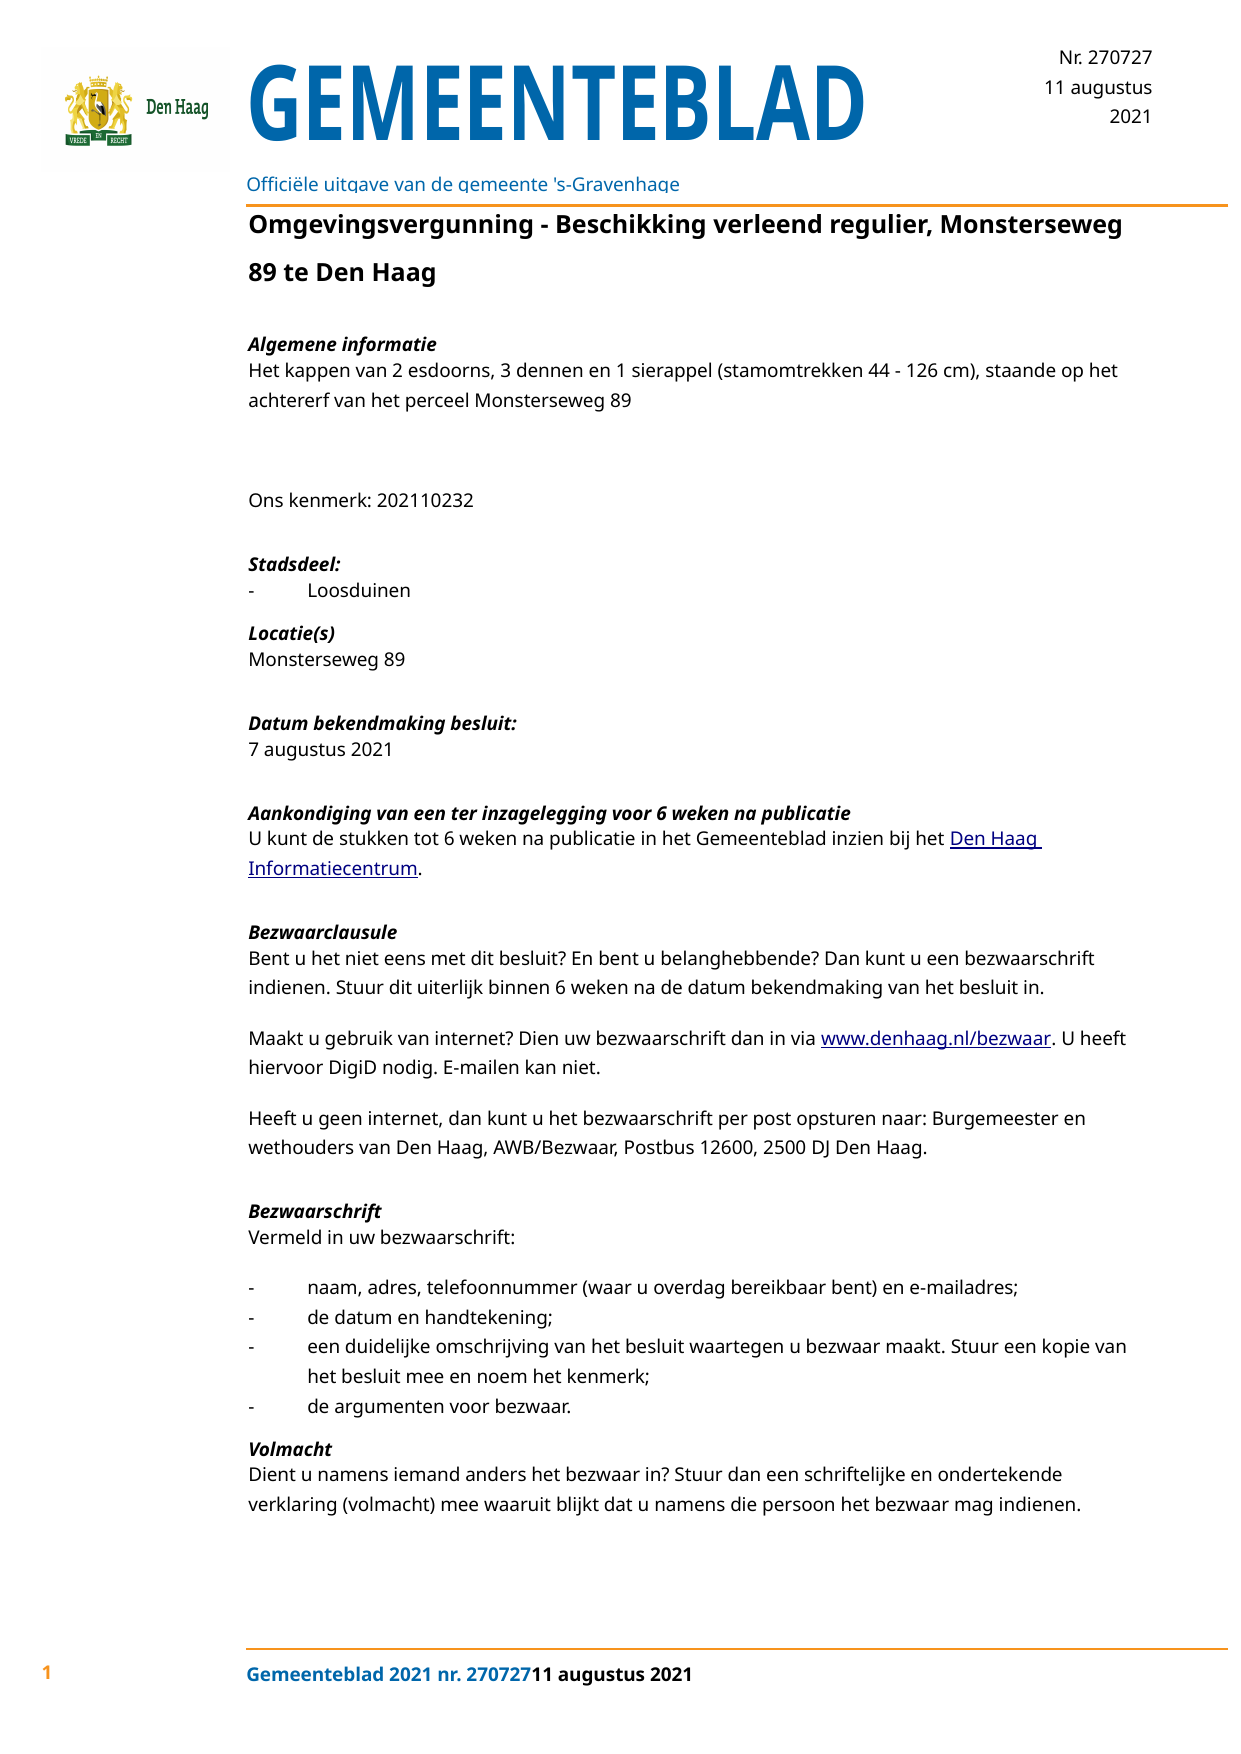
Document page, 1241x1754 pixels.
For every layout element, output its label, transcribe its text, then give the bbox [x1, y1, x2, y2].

text Ons kenmerk: 202110232 [248, 488, 1152, 513]
text U kunt de stukken tot 6 weken na publicatie in het Gemeenteblad inzien bij het Den Haag Informatiecentrum. [248, 826, 1152, 881]
text Maakt u gebruik van internet? Dien uw bezwaarschrift dan in via www.denhaag.nl/bezwaar. U heeft hiervoor DigiD nodig. E-mailen kan niet. [248, 1025, 1152, 1080]
text Algemene informatie [248, 331, 1152, 357]
text Heeft u geen internet, dan kunt u het bezwaarschrift per post opsturen naar: Burgemeester en wethouders van Den Haag, AWB/Bezwaar, Postbus 12600, 2500 DJ Den Haag. [248, 1105, 1152, 1160]
list de argumenten voor bezwaar. [248, 1393, 1152, 1418]
text Vermeld in uw bezwaarschrift: [248, 1224, 1152, 1250]
text Monsterseweg 89 [248, 646, 1152, 672]
list Loosduinen [248, 577, 1152, 603]
text Bent u het niet eens met dit besluit? En bent u belanghebbende? Dan kunt u een bezwaarschrift indienen. Stuur dit uiterlijk binnen 6 weken na de datum bekendmaking van het besluit in. [248, 945, 1152, 1000]
text Datum bekendmaking besluit: [248, 710, 1152, 736]
text Omgevingsvergunning - Beschikking verleend regulier, Monsterseweg 89 te Den Haag [248, 207, 1152, 288]
text 7 augustus 2021 [248, 736, 1152, 762]
text Dient u namens iemand anders het bezwaar in? Stuur dan een schriftelijke en ondertekende verklaring (volmacht) mee waaruit blijkt dat u namens die persoon het bezwaar mag indienen. [248, 1462, 1152, 1517]
text Aankondiging van een ter inzagelegging voor 6 weken na publicatie [248, 800, 1152, 826]
text Locatie(s) [248, 620, 1152, 646]
text Het kappen van 2 esdoorns, 3 dennen en 1 sierappel (stamomtrekken 44 - 126 cm), staande op het achtererf van het perceel Monsterseweg 89 [248, 357, 1152, 412]
text Volmacht [248, 1436, 1152, 1462]
list een duidelijke omschrijving van het besluit waartegen u bezwaar maakt. Stuur een kopie van het besluit mee en noem het kenmerk; [248, 1334, 1152, 1389]
list de datum en handtekening; [248, 1304, 1152, 1330]
text Bezwaarclausule [248, 919, 1152, 945]
picture [41, 47, 231, 172]
list naam, adres, telefoonnummer (waar u overdag bereikbaar bent) en e-mailadres; [248, 1274, 1152, 1300]
text Bezwaarschrift [248, 1198, 1152, 1224]
text Stadsdeel: [248, 552, 1152, 577]
